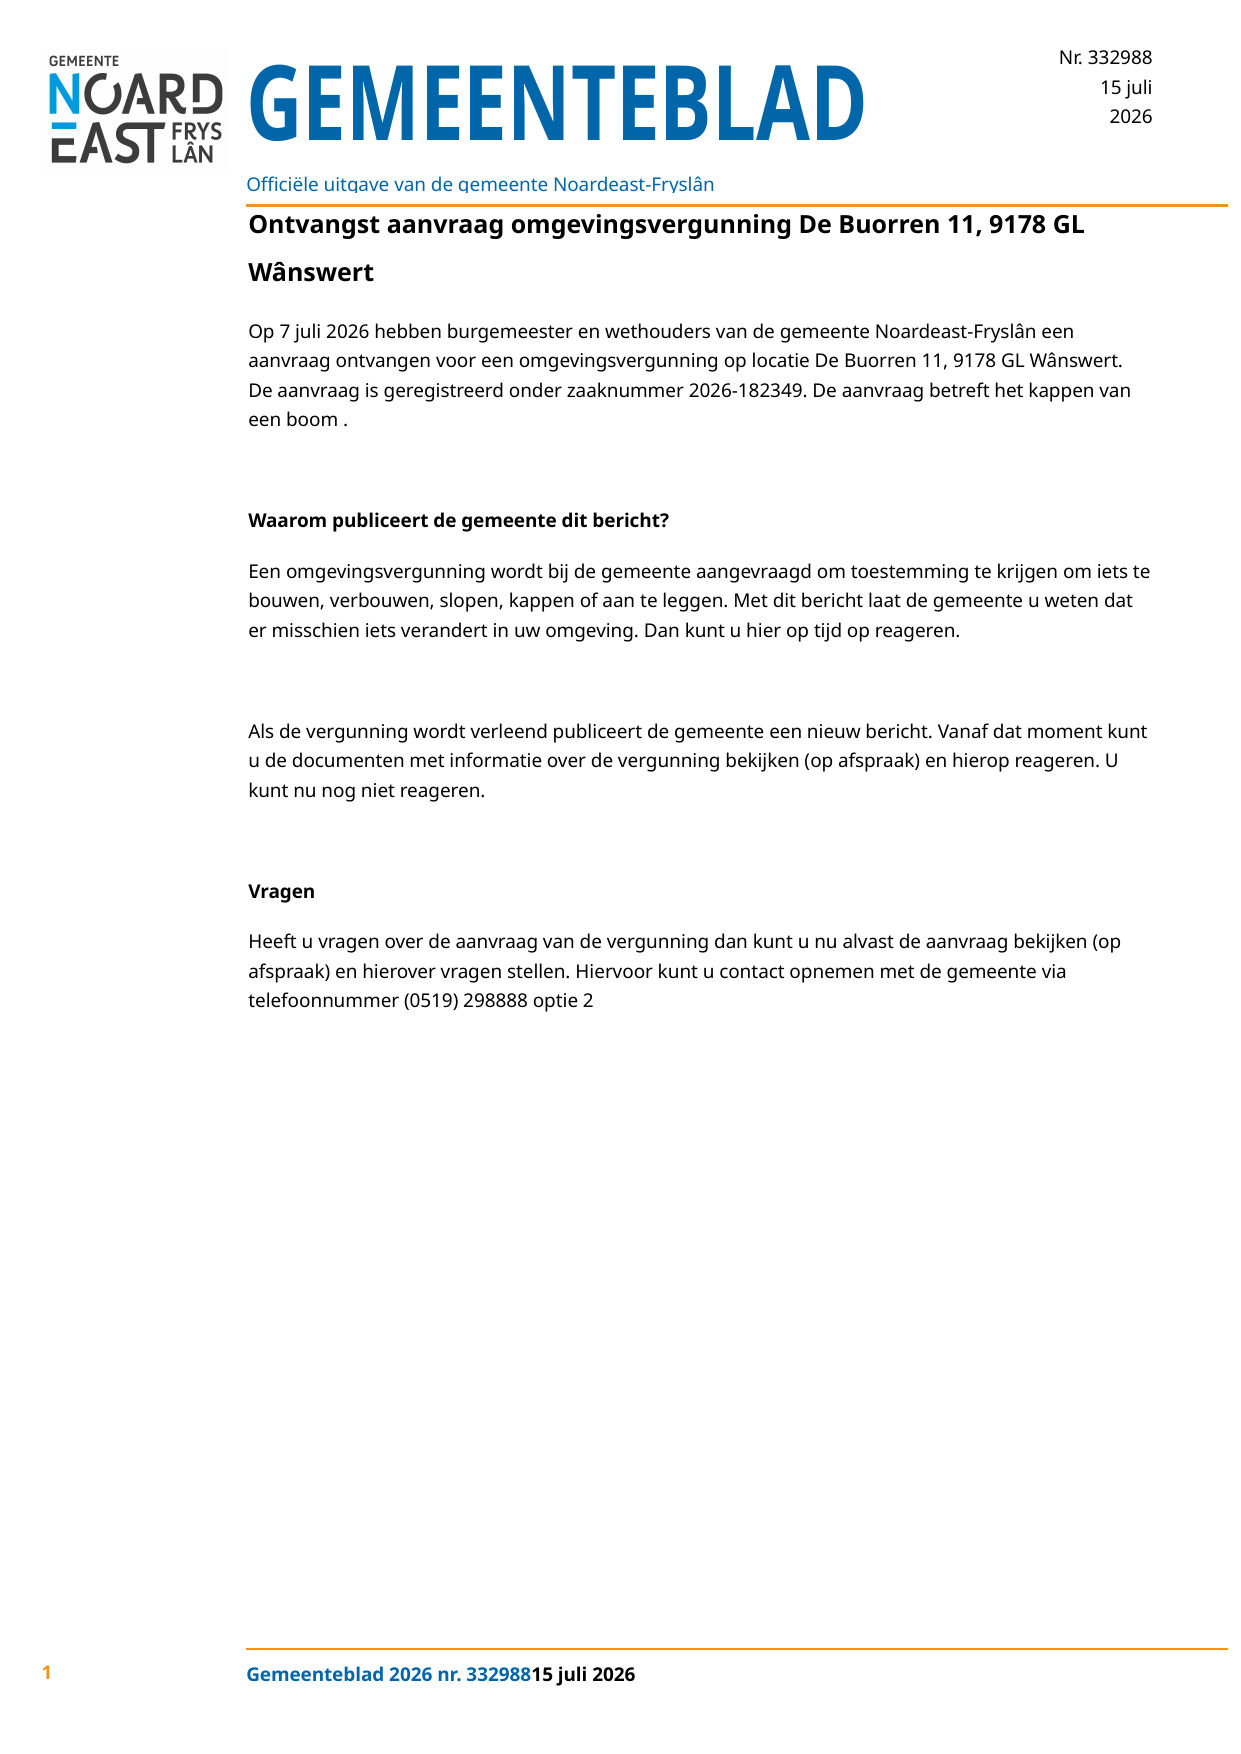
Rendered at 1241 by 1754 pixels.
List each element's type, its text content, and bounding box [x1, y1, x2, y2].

text Als de vergunning wordt verleend publiceert de gemeente een nieuw bericht. Vanaf dat moment kunt u de documenten met informatie over de vergunning bekijken (op afspraak) en hierop reageren. U kunt nu nog niet reageren. [248, 718, 1152, 803]
picture [41, 47, 231, 172]
text Vragen [248, 878, 1152, 904]
text Waarom publiceert de gemeente dit bericht? [248, 507, 1152, 533]
text Op 7 juli 2026 hebben burgemeester en wethouders van de gemeente Noardeast-Fryslân een aanvraag ontvangen voor een omgevingsvergunning op locatie De Buorren 11, 9178 GL Wânswert. De aanvraag is geregistreerd onder zaaknummer 2026-182349. De aanvraag betreft het kappen van een boom . [248, 318, 1152, 432]
text Een omgevingsvergunning wordt bij de gemeente aangevraagd om toestemming te krijgen om iets te bouwen, verbouwen, slopen, kappen of aan te leggen. Met dit bericht laat de gemeente u weten dat er misschien iets verandert in uw omgeving. Dan kunt u hier op tijd op reageren. [248, 558, 1152, 643]
text Ontvangst aanvraag omgevingsvergunning De Buorren 11, 9178 GL Wânswert [248, 207, 1152, 288]
text Heeft u vragen over de aanvraag van de vergunning dan kunt u nu alvast de aanvraag bekijken (op afspraak) en hierover vragen stellen. Hiervoor kunt u contact opnemen met de gemeente via telefoonnummer (0519) 298888 optie 2 [248, 928, 1152, 1013]
